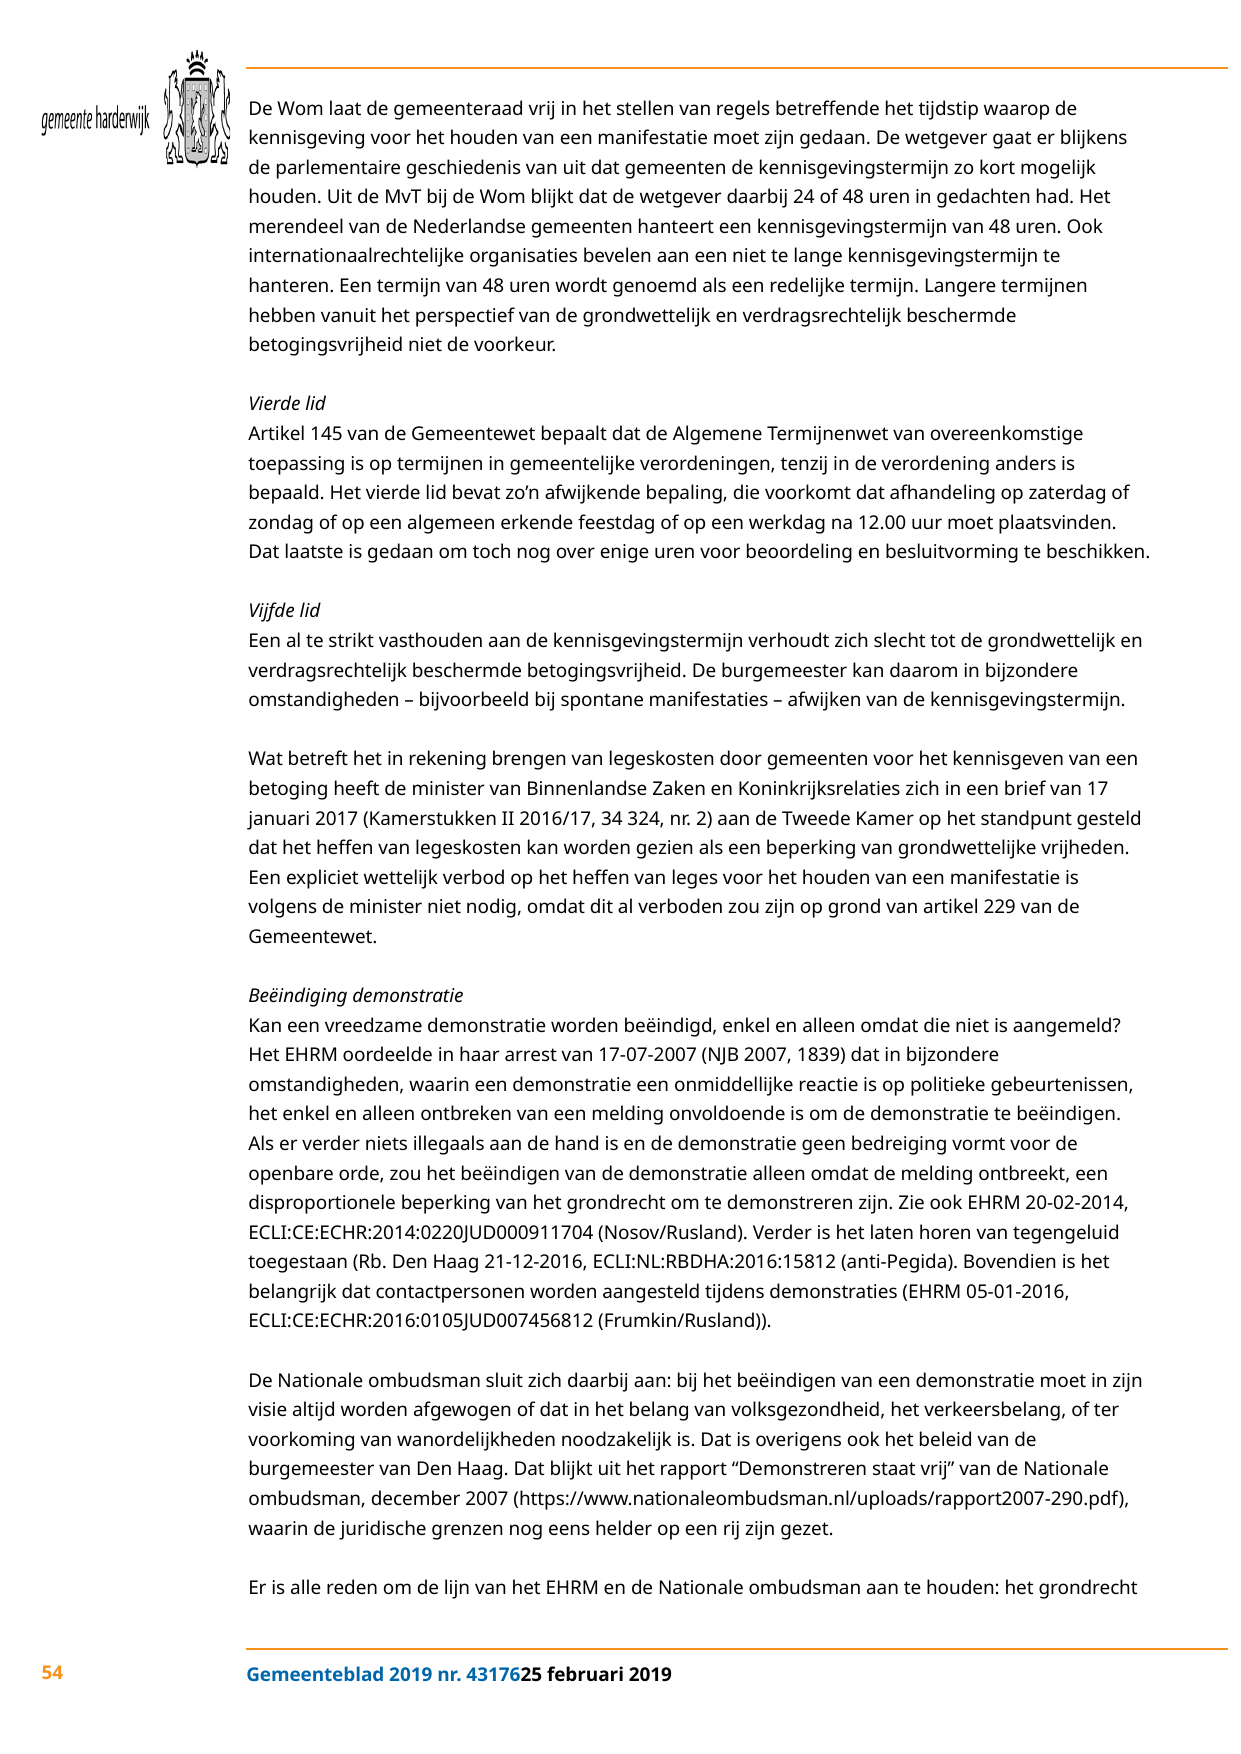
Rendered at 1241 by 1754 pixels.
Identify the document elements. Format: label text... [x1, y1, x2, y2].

text Er is alle reden om de lijn van het EHRM en de Nationale ombudsman aan te houden: het grondrecht [248, 1574, 1152, 1600]
text Kan een vreedzame demonstratie worden beëindigd, enkel en alleen omdat die niet is aangemeld? [248, 1012, 1152, 1038]
text Wat betreft het in rekening brengen van legeskosten door gemeenten voor het kennisgeven van een betoging heeft de minister van Binnenlandse Zaken en Koninkrijksrelaties zich in een brief van 17 januari 2017 (Kamerstukken II 2016/17, 34 324, nr. 2) aan de Tweede Kamer op het standpunt gesteld dat het heffen van legeskosten kan worden gezien als een beperking van grondwettelijke vrijheden. Een expliciet wettelijk verbod op het heffen van leges voor het houden van een manifestatie is volgens de minister niet nodig, omdat dit al verboden zou zijn op grond van artikel 229 van de Gemeentewet. [248, 746, 1152, 949]
picture [41, 47, 231, 172]
text Het EHRM oordeelde in haar arrest van 17-07-2007 (NJB 2007, 1839) dat in bijzondere omstandigheden, waarin een demonstratie een onmiddellijke reactie is op politieke gebeurtenissen, het enkel en alleen ontbreken van een melding onvoldoende is om de demonstratie te beëindigen. Als er verder niets illegaals aan de hand is en de demonstratie geen bedreiging vormt voor de openbare orde, zou het beëindigen van de demonstratie alleen omdat de melding ontbreekt, een disproportionele beperking van het grondrecht om te demonstreren zijn. Zie ook EHRM 20-02-2014, ECLI:CE:ECHR:2014:0220JUD000911704 (Nosov/Rusland). Verder is het laten horen van tegengeluid toegestaan (Rb. Den Haag 21-12-2016, ECLI:NL:RBDHA:2016:15812 (anti-Pegida). Bovendien is het belangrijk dat contactpersonen worden aangesteld tijdens demonstraties (EHRM 05-01-2016, ECLI:CE:ECHR:2016:0105JUD007456812 (Frumkin/Rusland)). [248, 1041, 1152, 1333]
text De Nationale ombudsman sluit zich daarbij aan: bij het beëindigen van een demonstratie moet in zijn visie altijd worden afgewogen of dat in het belang van volksgezondheid, het verkeersbelang, of ter voorkoming van wanordelijkheden noodzakelijk is. Dat is overigens ook het beleid van de burgemeester van Den Haag. Dat blijkt uit het rapport “Demonstreren staat vrij” van de Nationale ombudsman, december 2007 (https://www.nationaleombudsman.nl/uploads/rapport2007-290.pdf), waarin de juridische grenzen nog eens helder op een rij zijn gezet. [248, 1367, 1152, 1541]
text Artikel 145 van de Gemeentewet bepaalt dat de Algemene Termijnenwet van overeenkomstige toepassing is op termijnen in gemeentelijke verordeningen, tenzij in de verordening anders is bepaald. Het vierde lid bevat zo’n afwijkende bepaling, die voorkomt dat afhandeling op zaterdag of zondag of op een algemeen erkende feestdag of op een werkdag na 12.00 uur moet plaatsvinden. Dat laatste is gedaan om toch nog over enige uren voor beoordeling en besluitvorming te beschikken. [248, 420, 1152, 564]
text Een al te strikt vasthouden aan de kennisgevingstermijn verhoudt zich slecht tot de grondwettelijk en verdragsrechtelijk beschermde betogingsvrijheid. De burgemeester kan daarom in bijzondere omstandigheden – bijvoorbeeld bij spontane manifestaties – afwijken van de kennisgevingstermijn. [248, 627, 1152, 712]
text Vierde lid [248, 391, 1152, 416]
text Vijfde lid [248, 598, 1152, 623]
text De Wom laat de gemeenteraad vrij in het stellen van regels betreffende het tijdstip waarop de kennisgeving voor het houden van een manifestatie moet zijn gedaan. De wetgever gaat er blijkens de parlementaire geschiedenis van uit dat gemeenten de kennisgevingstermijn zo kort mogelijk houden. Uit de MvT bij de Wom blijkt dat de wetgever daarbij 24 of 48 uren in gedachten had. Het merendeel van de Nederlandse gemeenten hanteert een kennisgevingstermijn van 48 uren. Ook internationaalrechtelijke organisaties bevelen aan een niet te lange kennisgevingstermijn te hanteren. Een termijn van 48 uren wordt genoemd als een redelijke termijn. Langere termijnen hebben vanuit het perspectief van de grondwettelijk en verdragsrechtelijk beschermde betogingsvrijheid niet de voorkeur. [248, 95, 1152, 357]
text Beëindiging demonstratie [248, 982, 1152, 1008]
